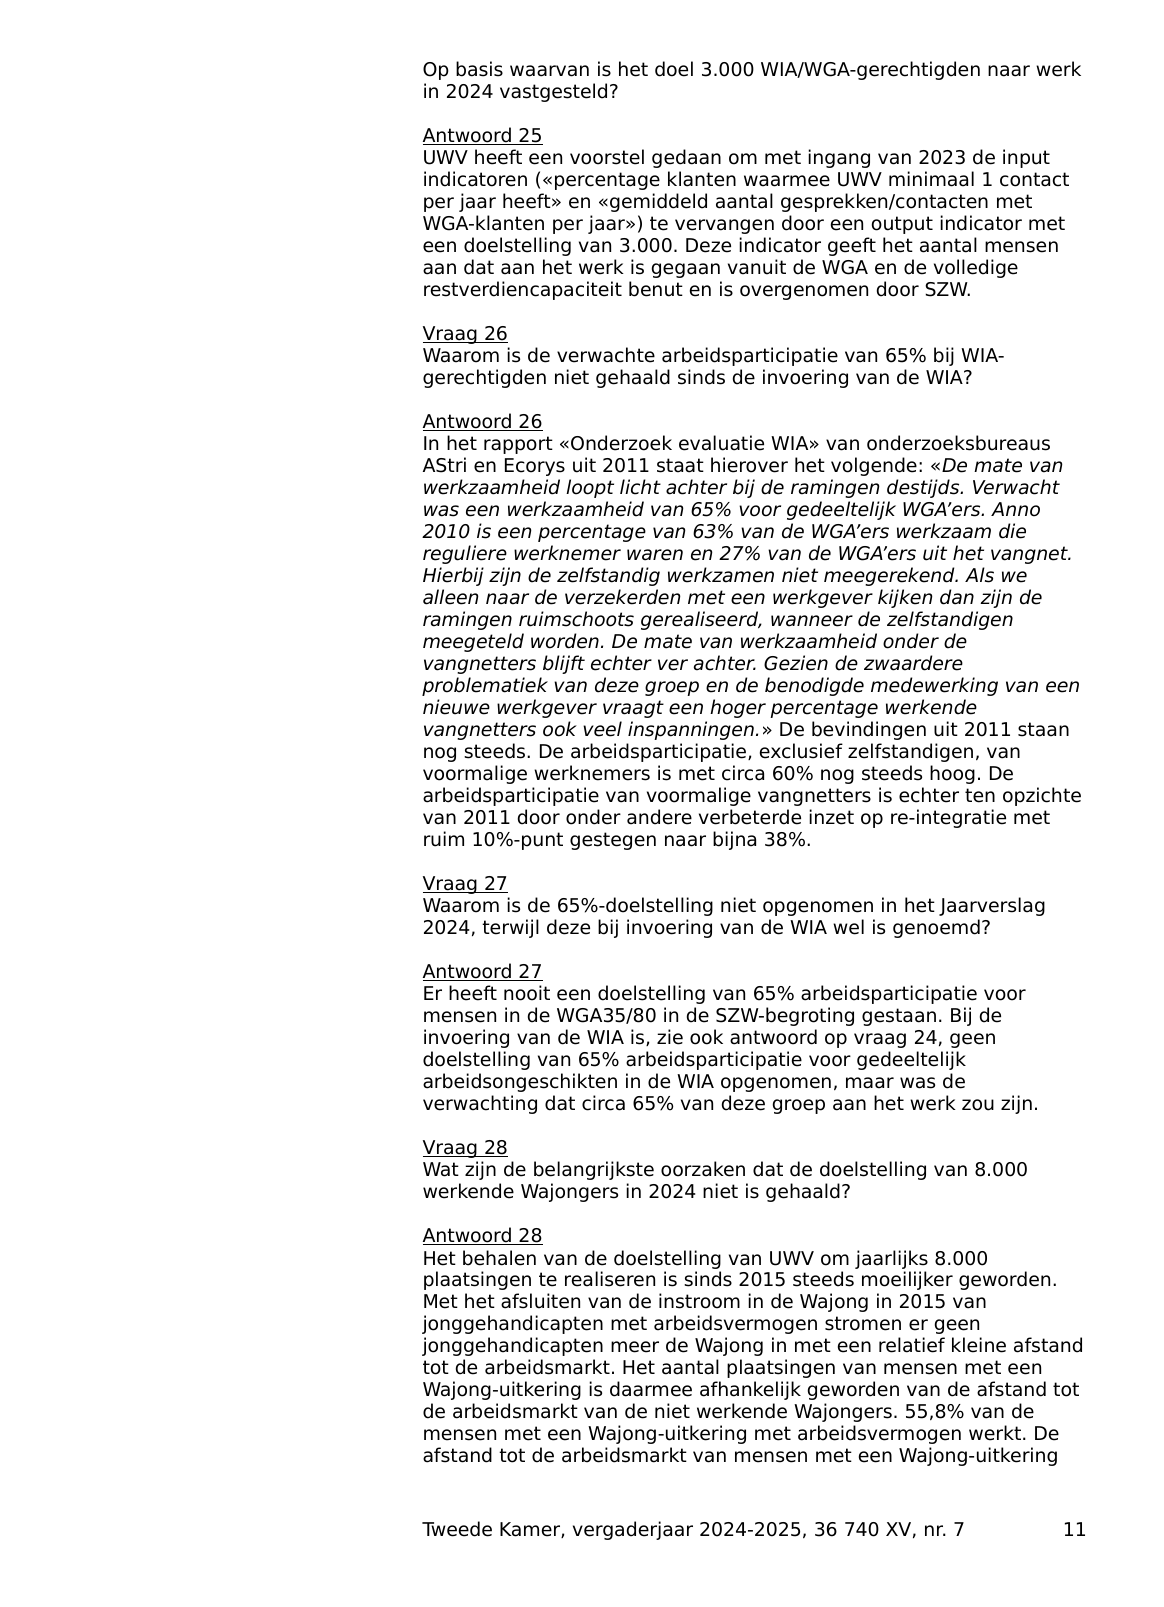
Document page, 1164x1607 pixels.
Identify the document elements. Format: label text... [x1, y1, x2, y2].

text Vraag 28 [422, 1137, 1087, 1159]
text Wat zijn de belangrijkste oorzaken dat de doelstelling van 8.000 werkende Wajongers in 2024 niet is gehaald? [422, 1159, 1087, 1203]
text Er heeft nooit een doelstelling van 65% arbeidsparticipatie voor mensen in de WGA35/80 in de SZW-begroting gestaan. Bij de invoering van de WIA is, zie ook antwoord op vraag 24, geen doelstelling van 65% arbeidsparticipatie voor gedeeltelijk arbeidsongeschikten in de WIA opgenomen, maar was de verwachting dat circa 65% van deze groep aan het werk zou zijn. [422, 983, 1087, 1115]
text In het rapport «Onderzoek evaluatie WIA» van onderzoeksbureaus AStri en Ecorys uit 2011 staat hierover het volgende: «De mate van werkzaamheid loopt licht achter bij de ramingen destijds. Verwacht was een werkzaamheid van 65% voor gedeeltelijk WGA’ers. Anno 2010 is een percentage van 63% van de WGA’ers werkzaam die reguliere werknemer waren en 27% van de WGA’ers uit het vangnet. Hierbij zijn de zelfstandig werkzamen niet meegerekend. Als we alleen naar de verzekerden met een werkgever kijken dan zijn de ramingen ruimschoots gerealiseerd, wanneer de zelfstandigen meegeteld worden. De mate van werkzaamheid onder de vangnetters blijft echter ver achter. Gezien de zwaardere problematiek van deze groep en de benodigde medewerking van een nieuwe werkgever vraagt een hoger percentage werkende vangnetters ook veel inspanningen.» De bevindingen uit 2011 staan nog steeds. De arbeidsparticipatie, exclusief zelfstandigen, van voormalige werknemers is met circa 60% nog steeds hoog. De arbeidsparticipatie van voormalige vangnetters is echter ten opzichte van 2011 door onder andere verbeterde inzet op re-integratie met ruim 10%-punt gestegen naar bijna 38%. [422, 433, 1087, 851]
text Vraag 27 [422, 873, 1087, 895]
text Antwoord 26 [422, 411, 1087, 433]
text Antwoord 25 [422, 125, 1087, 147]
text Op basis waarvan is het doel 3.000 WIA/WGA-gerechtigden naar werk in 2024 vastgesteld? [422, 59, 1087, 103]
text Waarom is de verwachte arbeidsparticipatie van 65% bij WIA-gerechtigden niet gehaald sinds de invoering van de WIA? [422, 345, 1087, 389]
text Vraag 26 [422, 323, 1087, 345]
text UWV heeft een voorstel gedaan om met ingang van 2023 de input indicatoren («percentage klanten waarmee UWV minimaal 1 contact per jaar heeft» en «gemiddeld aantal gesprekken/contacten met WGA-klanten per jaar») te vervangen door een output indicator met een doelstelling van 3.000. Deze indicator geeft het aantal mensen aan dat aan het werk is gegaan vanuit de WGA en de volledige restverdiencapaciteit benut en is overgenomen door SZW. [422, 147, 1087, 301]
text Antwoord 28 [422, 1225, 1087, 1247]
text Het behalen van de doelstelling van UWV om jaarlijks 8.000 plaatsingen te realiseren is sinds 2015 steeds moeilijker geworden. Met het afsluiten van de instroom in de Wajong in 2015 van jonggehandicapten met arbeidsvermogen stromen er geen jonggehandicapten meer de Wajong in met een relatief kleine afstand tot de arbeidsmarkt. Het aantal plaatsingen van mensen met een Wajong-uitkering is daarmee afhankelijk geworden van de afstand tot de arbeidsmarkt van de niet werkende Wajongers. 55,8% van de mensen met een Wajong-uitkering met arbeidsvermogen werkt. De afstand tot de arbeidsmarkt van mensen met een Wajong-uitkering [422, 1247, 1087, 1467]
text Waarom is de 65%-doelstelling niet opgenomen in het Jaarverslag 2024, terwijl deze bij invoering van de WIA wel is genoemd? [422, 895, 1087, 939]
text Antwoord 27 [422, 961, 1087, 983]
